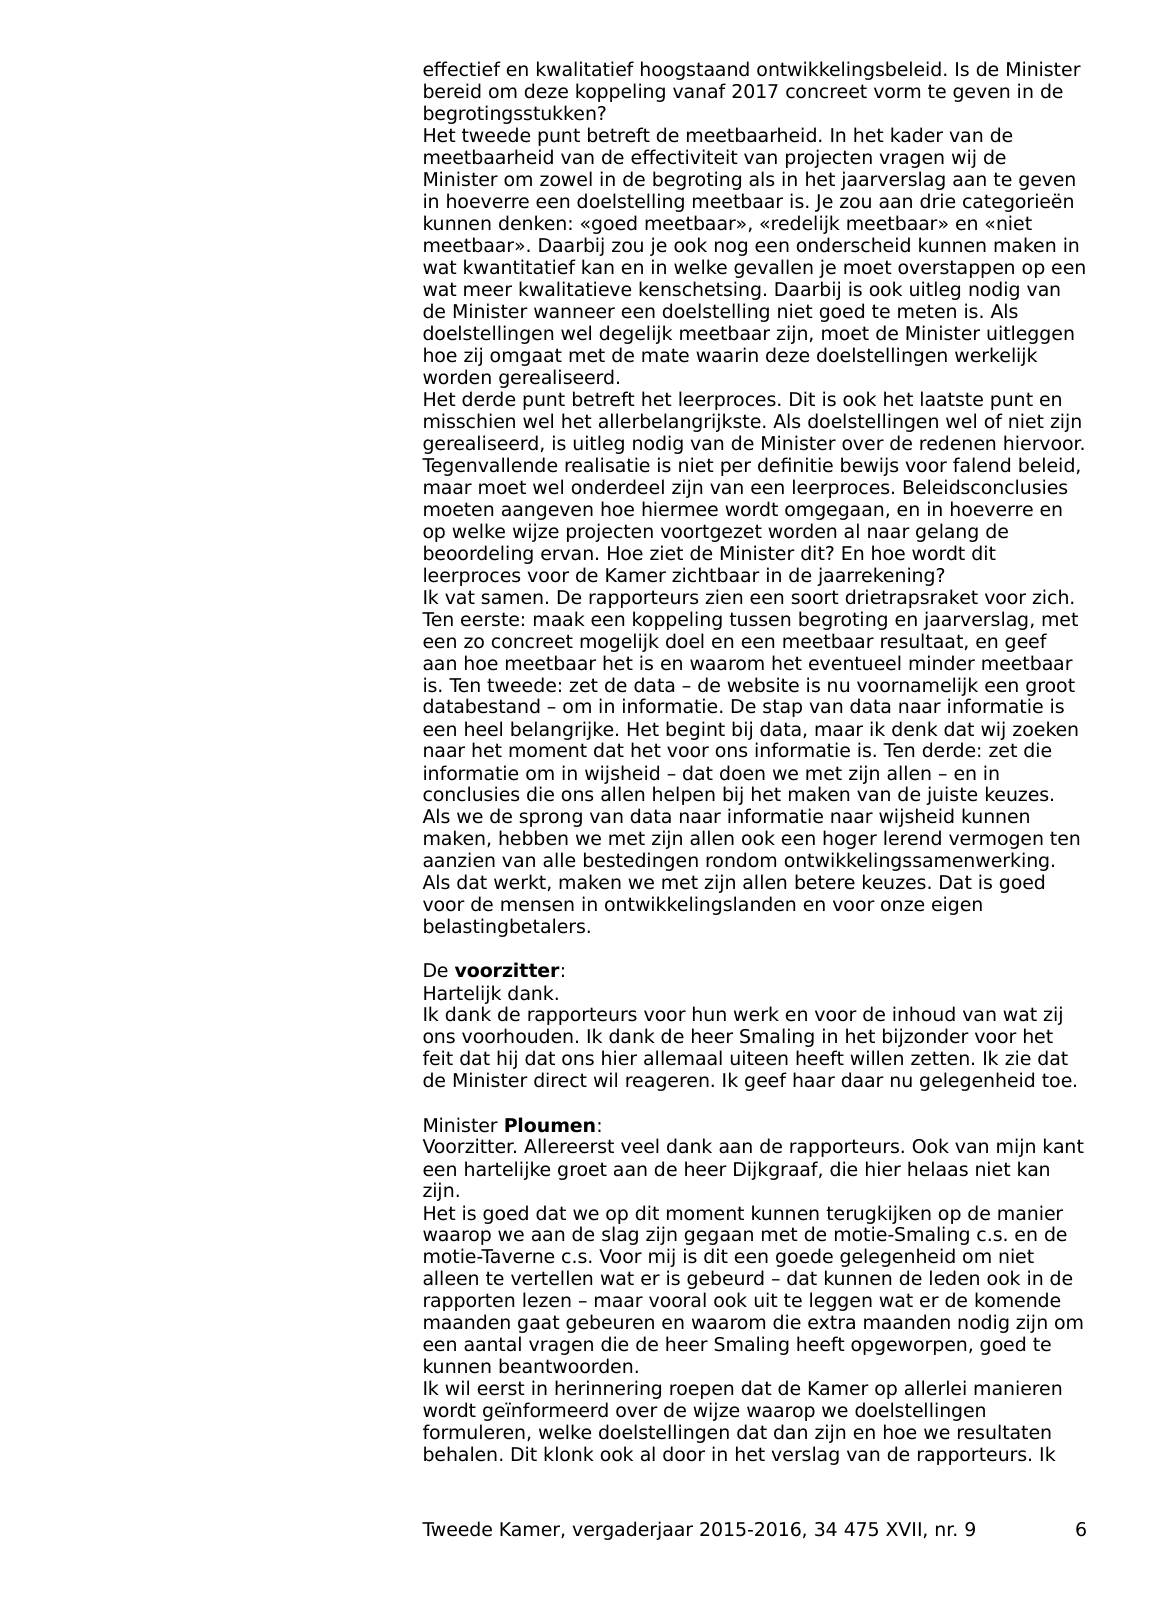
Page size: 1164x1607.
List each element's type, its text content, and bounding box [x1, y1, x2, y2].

text Hartelijk dank. [422, 982, 1087, 1004]
text Ik dank de rapporteurs voor hun werk en voor de inhoud van wat zij ons voorhouden. Ik dank de heer Smaling in het bijzonder voor het feit dat hij dat ons hier allemaal uiteen heeft willen zetten. Ik zie dat de Minister direct wil reageren. Ik geef haar daar nu gelegenheid toe. [422, 1004, 1087, 1092]
text De voorzitter: [422, 960, 1087, 982]
text Voorzitter. Allereerst veel dank aan de rapporteurs. Ook van mijn kant een hartelijke groet aan de heer Dijkgraaf, die hier helaas niet kan zijn. [422, 1136, 1087, 1202]
text Ik wil eerst in herinnering roepen dat de Kamer op allerlei manieren wordt geïnformeerd over de wijze waarop we doelstellingen formuleren, welke doelstellingen dat dan zijn en hoe we resultaten behalen. Dit klonk ook al door in het verslag van de rapporteurs. Ik [422, 1378, 1087, 1466]
text Het is goed dat we op dit moment kunnen terugkijken op de manier waarop we aan de slag zijn gegaan met de motie-Smaling c.s. en de motie-Taverne c.s. Voor mij is dit een goede gelegenheid om niet alleen te vertellen wat er is gebeurd – dat kunnen de leden ook in de rapporten lezen – maar vooral ook uit te leggen wat er de komende maanden gaat gebeuren en waarom die extra maanden nodig zijn om een aantal vragen die de heer Smaling heeft opgeworpen, goed te kunnen beantwoorden. [422, 1202, 1087, 1378]
text Het tweede punt betreft de meetbaarheid. In het kader van de meetbaarheid van de effectiviteit van projecten vragen wij de Minister om zowel in de begroting als in het jaarverslag aan te geven in hoeverre een doelstelling meetbaar is. Je zou aan drie categorieën kunnen denken: «goed meetbaar», «redelijk meetbaar» en «niet meetbaar». Daarbij zou je ook nog een onderscheid kunnen maken in wat kwantitatief kan en in welke gevallen je moet overstappen op een wat meer kwalitatieve kenschetsing. Daarbij is ook uitleg nodig van de Minister wanneer een doelstelling niet goed te meten is. Als doelstellingen wel degelijk meetbaar zijn, moet de Minister uitleggen hoe zij omgaat met de mate waarin deze doelstellingen werkelijk worden gerealiseerd. [422, 125, 1087, 389]
text Het derde punt betreft het leerproces. Dit is ook het laatste punt en misschien wel het allerbelangrijkste. Als doelstellingen wel of niet zijn gerealiseerd, is uitleg nodig van de Minister over de redenen hiervoor. Tegenvallende realisatie is niet per definitie bewijs voor falend beleid, maar moet wel onderdeel zijn van een leerproces. Beleidsconclusies moeten aangeven hoe hiermee wordt omgegaan, en in hoeverre en op welke wijze projecten voortgezet worden al naar gelang de beoordeling ervan. Hoe ziet de Minister dit? En hoe wordt dit leerproces voor de Kamer zichtbaar in de jaarrekening? [422, 389, 1087, 587]
text effectief en kwalitatief hoogstaand ontwikkelingsbeleid. Is de Minister bereid om deze koppeling vanaf 2017 concreet vorm te geven in de begrotingsstukken? [422, 59, 1087, 125]
text Ik vat samen. De rapporteurs zien een soort drietrapsraket voor zich. Ten eerste: maak een koppeling tussen begroting en jaarverslag, met een zo concreet mogelijk doel en een meetbaar resultaat, en geef aan hoe meetbaar het is en waarom het eventueel minder meetbaar is. Ten tweede: zet de data – de website is nu voornamelijk een groot databestand – om in informatie. De stap van data naar informatie is een heel belangrijke. Het begint bij data, maar ik denk dat wij zoeken naar het moment dat het voor ons informatie is. Ten derde: zet die informatie om in wijsheid – dat doen we met zijn allen – en in conclusies die ons allen helpen bij het maken van de juiste keuzes. Als we de sprong van data naar informatie naar wijsheid kunnen maken, hebben we met zijn allen ook een hoger lerend vermogen ten aanzien van alle bestedingen rondom ontwikkelingssamenwerking. Als dat werkt, maken we met zijn allen betere keuzes. Dat is goed voor de mensen in ontwikkelingslanden en voor onze eigen belastingbetalers. [422, 587, 1087, 938]
text Minister Ploumen: [422, 1114, 1087, 1136]
